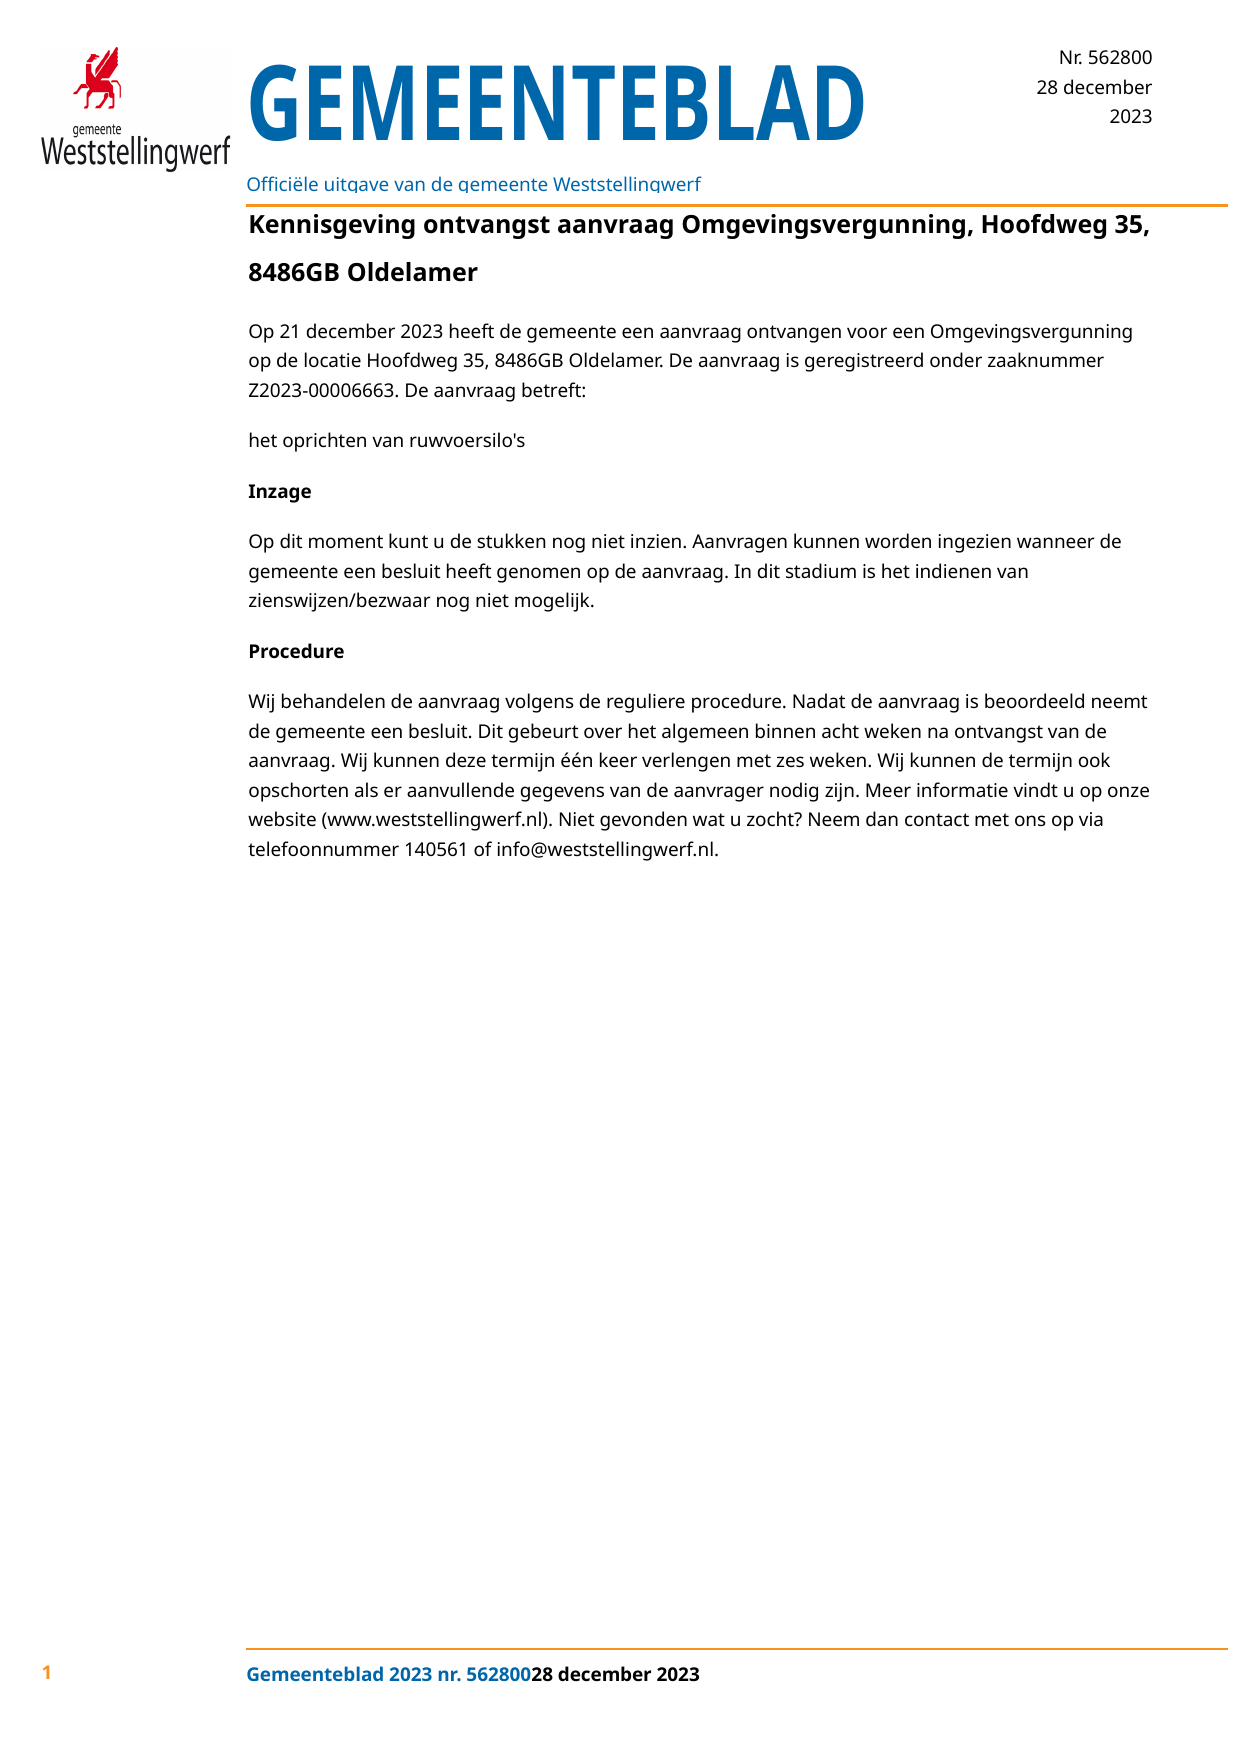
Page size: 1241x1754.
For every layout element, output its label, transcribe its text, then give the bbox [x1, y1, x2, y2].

text Op 21 december 2023 heeft de gemeente een aanvraag ontvangen voor een Omgevingsvergunning op de locatie Hoofdweg 35, 8486GB Oldelamer. De aanvraag is geregistreerd onder zaaknummer Z2023-00006663. De aanvraag betreft: [248, 318, 1152, 403]
text Kennisgeving ontvangst aanvraag Omgevingsvergunning, Hoofdweg 35, 8486GB Oldelamer [248, 207, 1152, 288]
text Op dit moment kunt u de stukken nog niet inzien. Aanvragen kunnen worden ingezien wanneer de gemeente een besluit heeft genomen op de aanvraag. In dit stadium is het indienen van zienswijzen/bezwaar nog niet mogelijk. [248, 528, 1152, 613]
picture [41, 47, 231, 172]
text Wij behandelen de aanvraag volgens de reguliere procedure. Nadat de aanvraag is beoordeeld neemt de gemeente een besluit. Dit gebeurt over het algemeen binnen acht weken na ontvangst van de aanvraag. Wij kunnen deze termijn één keer verlengen met zes weken. Wij kunnen de termijn ook opschorten als er aanvullende gegevens van de aanvrager nodig zijn. Meer informatie vindt u op onze website (www.weststellingwerf.nl). Niet gevonden wat u zocht? Neem dan contact met ons op via telefoonnummer 140561 of info@weststellingwerf.nl. [248, 688, 1152, 862]
text het oprichten van ruwvoersilo's [248, 427, 1152, 453]
text Inzage [248, 478, 1152, 504]
text Procedure [248, 638, 1152, 664]
